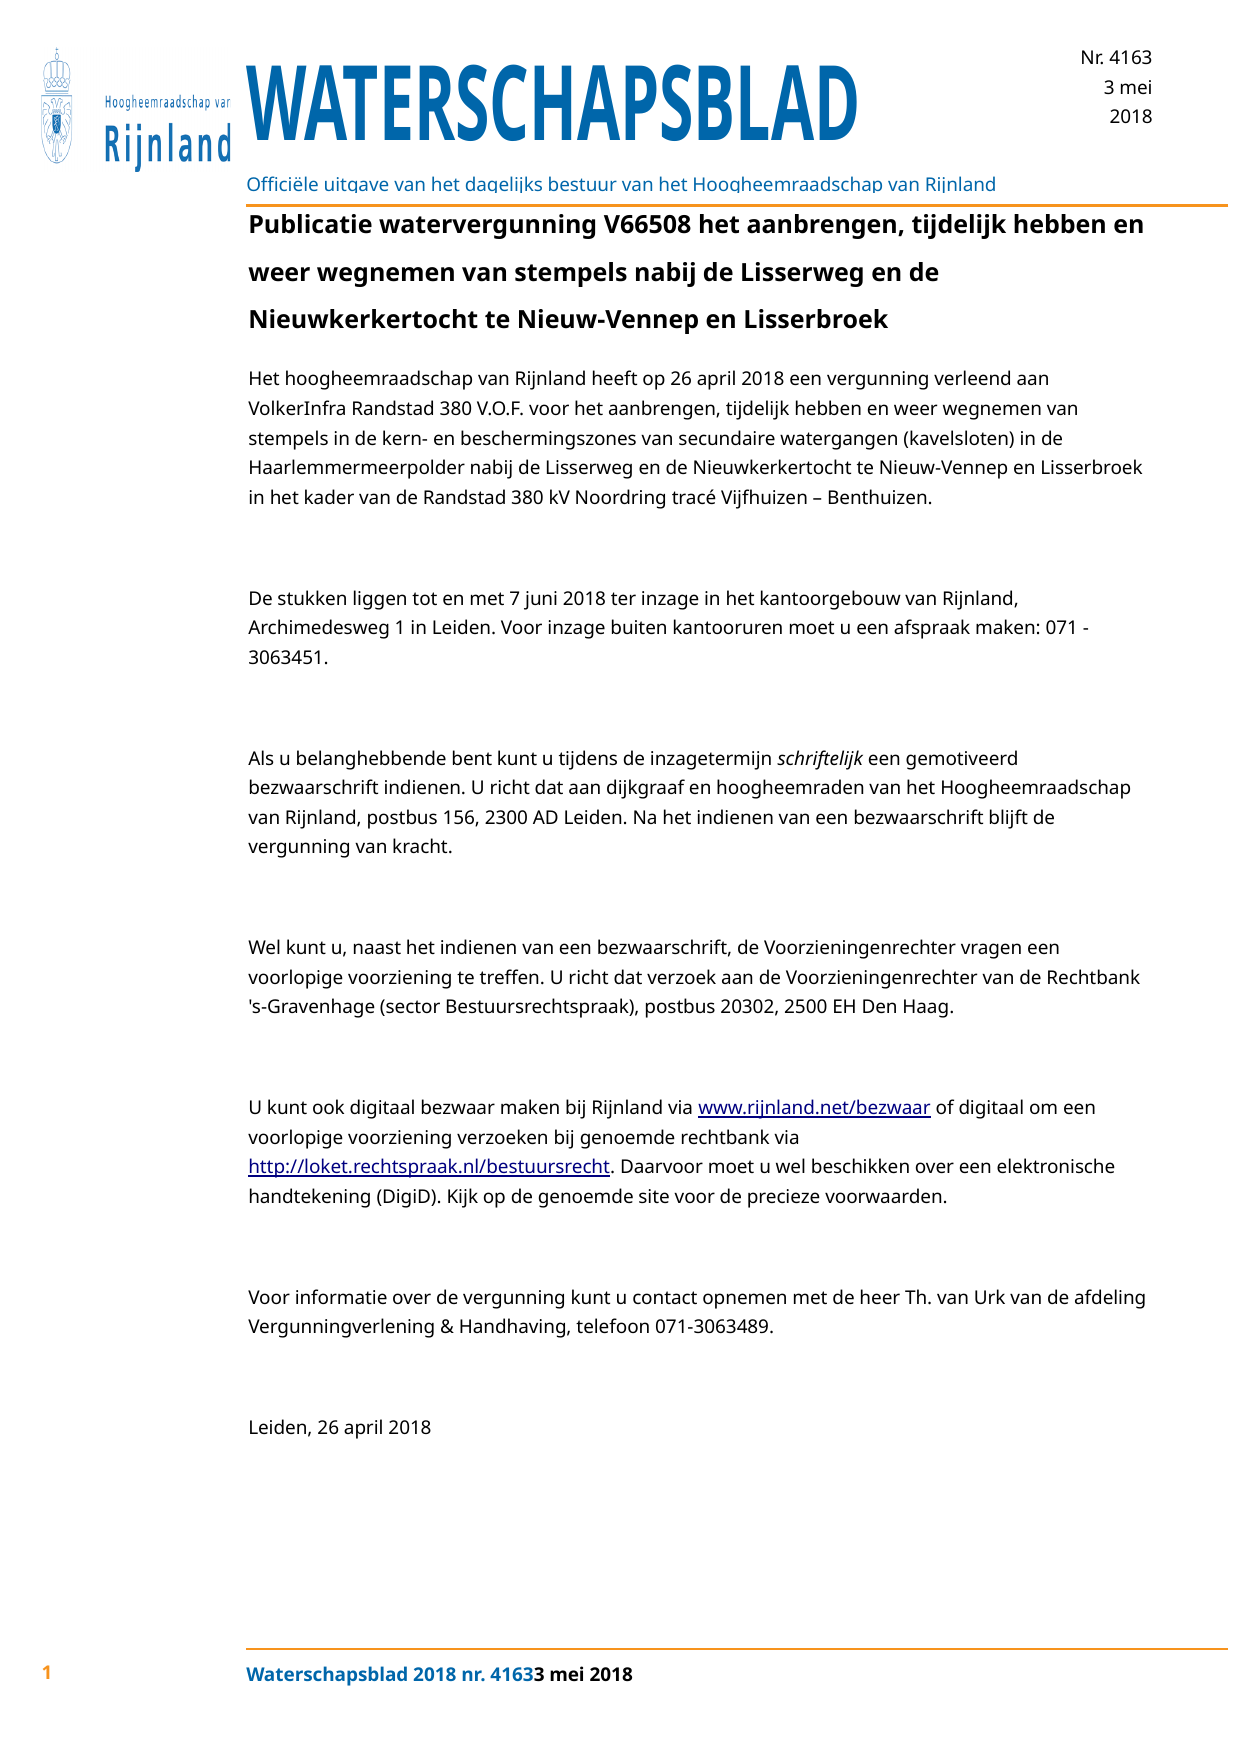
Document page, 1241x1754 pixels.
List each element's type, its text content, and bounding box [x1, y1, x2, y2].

text U kunt ook digitaal bezwaar maken bij Rijnland via www.rijnland.net/bezwaar of digitaal om een voorlopige voorziening verzoeken bij genoemde rechtbank via http://loket.rechtspraak.nl/bestuursrecht. Daarvoor moet u wel beschikken over een elektronische handtekening (DigiD). Kijk op de genoemde site voor de precieze voorwaarden. [248, 1094, 1152, 1209]
text Leiden, 26 april 2018 [248, 1414, 1152, 1440]
text Het hoogheemraadschap van Rijnland heeft op 26 april 2018 een vergunning verleend aan VolkerInfra Randstad 380 V.O.F. voor het aanbrengen, tijdelijk hebben en weer wegnemen van stempels in de kern- en beschermingszones van secundaire watergangen (kavelsloten) in de Haarlemmermeerpolder nabij de Lisserweg en de Nieuwkerkertocht te Nieuw-Vennep en Lisserbroek in het kader van de Randstad 380 kV Noordring tracé Vijfhuizen – Benthuizen. [248, 366, 1152, 509]
text Voor informatie over de vergunning kunt u contact opnemen met de heer Th. van Urk van de afdeling Vergunningverlening & Handhaving, telefoon 071-3063489. [248, 1284, 1152, 1339]
picture [41, 47, 231, 172]
text Wel kunt u, naast het indienen van een bezwaarschrift, de Voorzieningenrechter vragen een voorlopige voorziening te treffen. U richt dat verzoek aan de Voorzieningenrechter van de Rechtbank 's-Gravenhage (sector Bestuursrechtspraak), postbus 20302, 2500 EH Den Haag. [248, 934, 1152, 1019]
text Als u belanghebbende bent kunt u tijdens de inzagetermijn schriftelijk een gemotiveerd bezwaarschrift indienen. U richt dat aan dijkgraaf en hoogheemraden van het Hoogheemraadschap van Rijnland, postbus 156, 2300 AD Leiden. Na het indienen van een bezwaarschrift blijft de vergunning van kracht. [248, 745, 1152, 859]
text Publicatie watervergunning V66508 het aanbrengen, tijdelijk hebben en weer wegnemen van stempels nabij de Lisserweg en de Nieuwkerkertocht te Nieuw-Vennep en Lisserbroek [248, 207, 1152, 336]
text De stukken liggen tot en met 7 juni 2018 ter inzage in het kantoorgebouw van Rijnland, Archimedesweg 1 in Leiden. Voor inzage buiten kantooruren moet u een afspraak maken: 071 - 3063451. [248, 585, 1152, 669]
